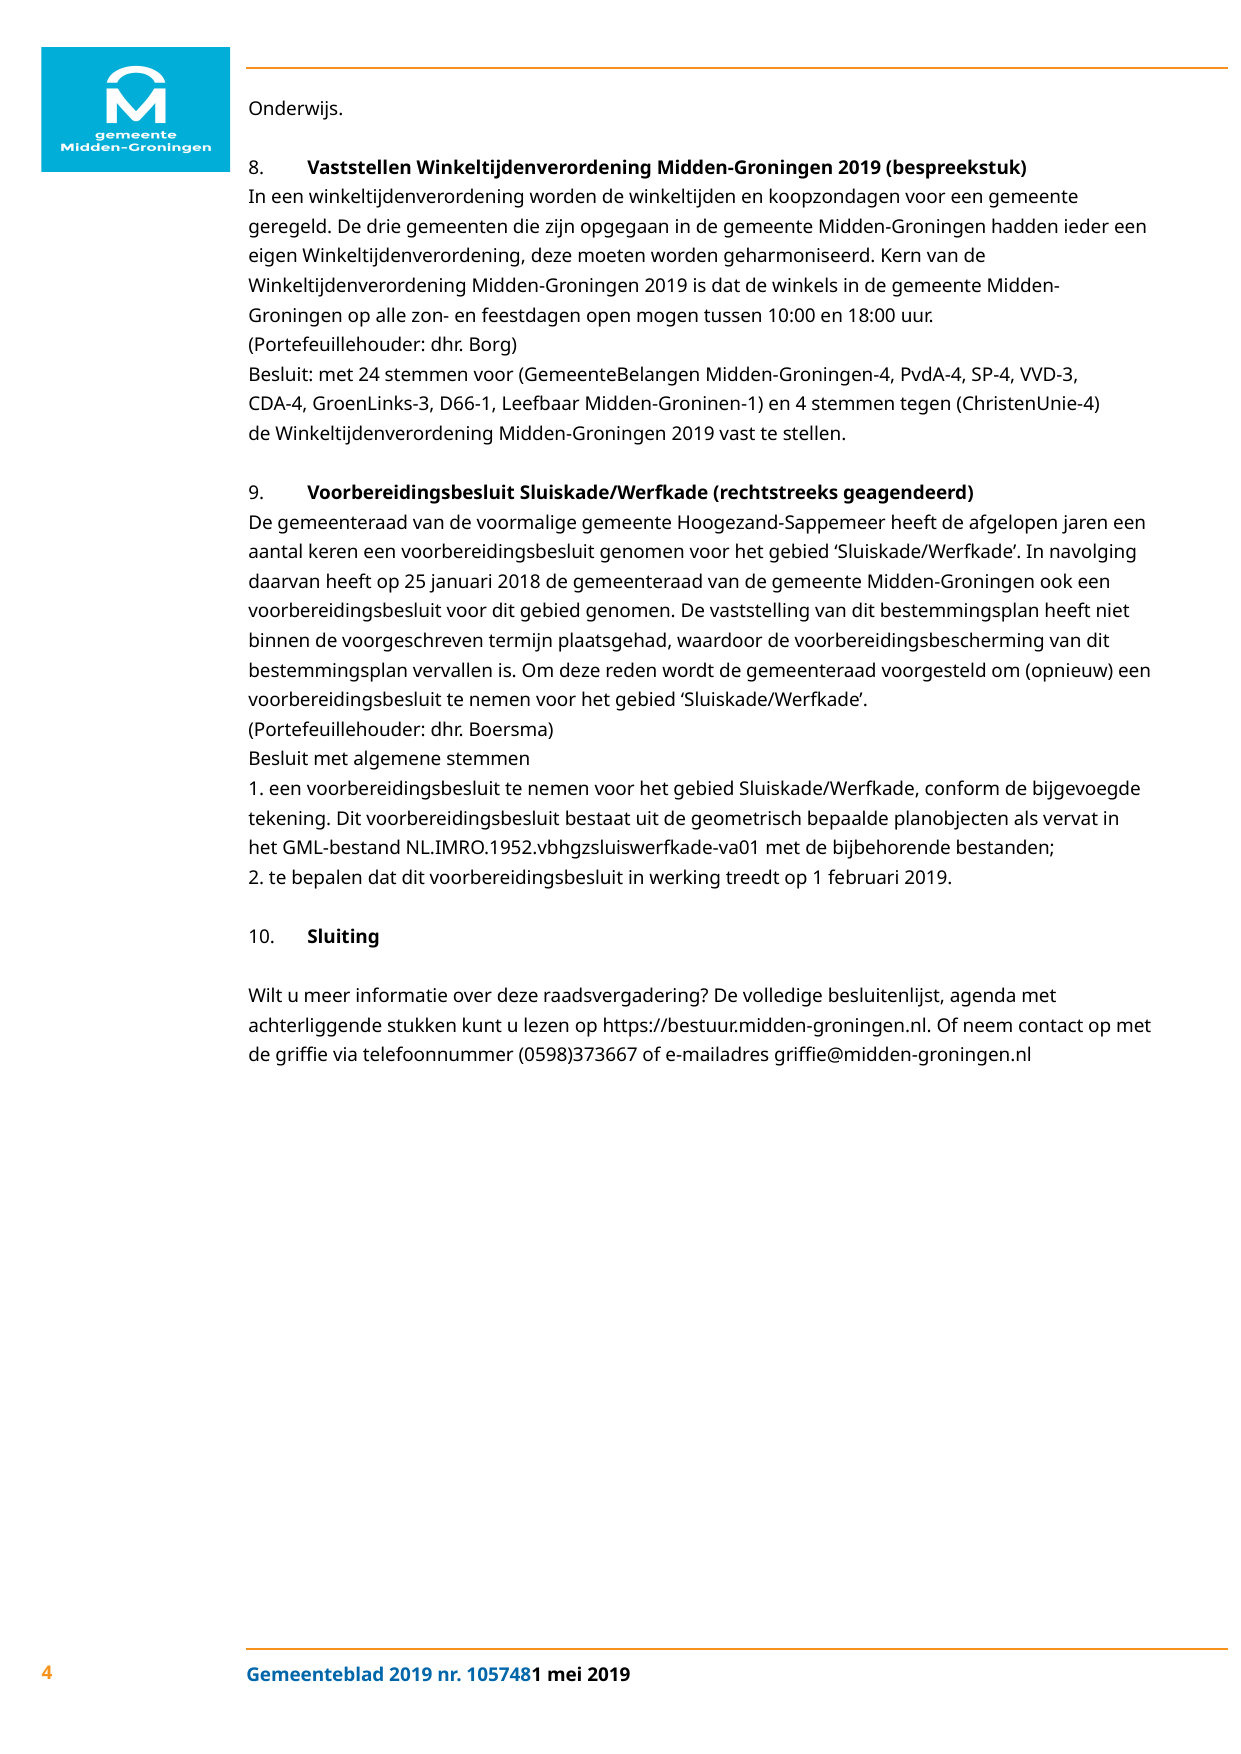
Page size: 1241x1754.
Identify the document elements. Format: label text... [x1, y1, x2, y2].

list Sluiting [248, 923, 1152, 949]
text (Portefeuillehouder: dhr. Boersma) [248, 716, 1152, 742]
text Besluit: met 24 stemmen voor (GemeenteBelangen Midden-Groningen-4, PvdA-4, SP-4, VVD-3, [248, 361, 1152, 387]
text (Portefeuillehouder: dhr. Borg) [248, 331, 1152, 357]
list Voorbereidingsbesluit Sluiskade/Werfkade (rechtstreeks geagendeerd) [248, 479, 1152, 505]
text Besluit met algemene stemmen [248, 746, 1152, 771]
text 2. te bepalen dat dit voorbereidingsbesluit in werking treedt op 1 februari 2019. [248, 864, 1152, 890]
text Onderwijs. [248, 95, 1152, 121]
text 1. een voorbereidingsbesluit te nemen voor het gebied Sluiskade/Werfkade, conform de bijgevoegde tekening. Dit voorbereidingsbesluit bestaat uit de geometrisch bepaalde planobjecten als vervat in het GML-bestand NL.IMRO.1952.vbhgzsluiswerfkade-va01 met de bijbehorende bestanden; [248, 775, 1152, 860]
text CDA-4, GroenLinks-3, D66-1, Leefbaar Midden-Groninen-1) en 4 stemmen tegen (ChristenUnie-4) [248, 391, 1152, 416]
picture [107, 89, 165, 122]
text Wilt u meer informatie over deze raadsvergadering? De volledige besluitenlijst, agenda met achterliggende stukken kunt u lezen op https://bestuur.midden-groningen.nl. Of neem contact op met de griffie via telefoonnummer (0598)373667 of e-mailadres griffie@midden-groningen.nl [248, 982, 1152, 1067]
text de Winkeltijdenverordening Midden-Groningen 2019 vast te stellen. [248, 420, 1152, 446]
picture [108, 66, 164, 82]
text De gemeenteraad van de voormalige gemeente Hoogezand-Sappemeer heeft de afgelopen jaren een aantal keren een voorbereidingsbesluit genomen voor het gebied ‘Sluiskade/Werfkade’. In navolging daarvan heeft op 25 januari 2018 de gemeenteraad van de gemeente Midden-Groningen ook een voorbereidingsbesluit voor dit gebied genomen. De vaststelling van dit bestemmingsplan heeft niet binnen de voorgeschreven termijn plaatsgehad, waardoor de voorbereidingsbescherming van dit bestemmingsplan vervallen is. Om deze reden wordt de gemeenteraad voorgesteld om (opnieuw) een voorbereidingsbesluit te nemen voor het gebied ‘Sluiskade/Werfkade’. [248, 509, 1152, 712]
text In een winkeltijdenverordening worden de winkeltijden en koopzondagen voor een gemeente geregeld. De drie gemeenten die zijn opgegaan in de gemeente Midden-Groningen hadden ieder een eigen Winkeltijdenverordening, deze moeten worden geharmoniseerd. Kern van de Winkeltijdenverordening Midden-Groningen 2019 is dat de winkels in de gemeente Midden-Groningen op alle zon- en feestdagen open mogen tussen 10:00 en 18:00 uur. [248, 183, 1152, 328]
list Vaststellen Winkeltijdenverordening Midden-Groningen 2019 (bespreekstuk) [248, 154, 1152, 180]
picture [184, 146, 190, 153]
